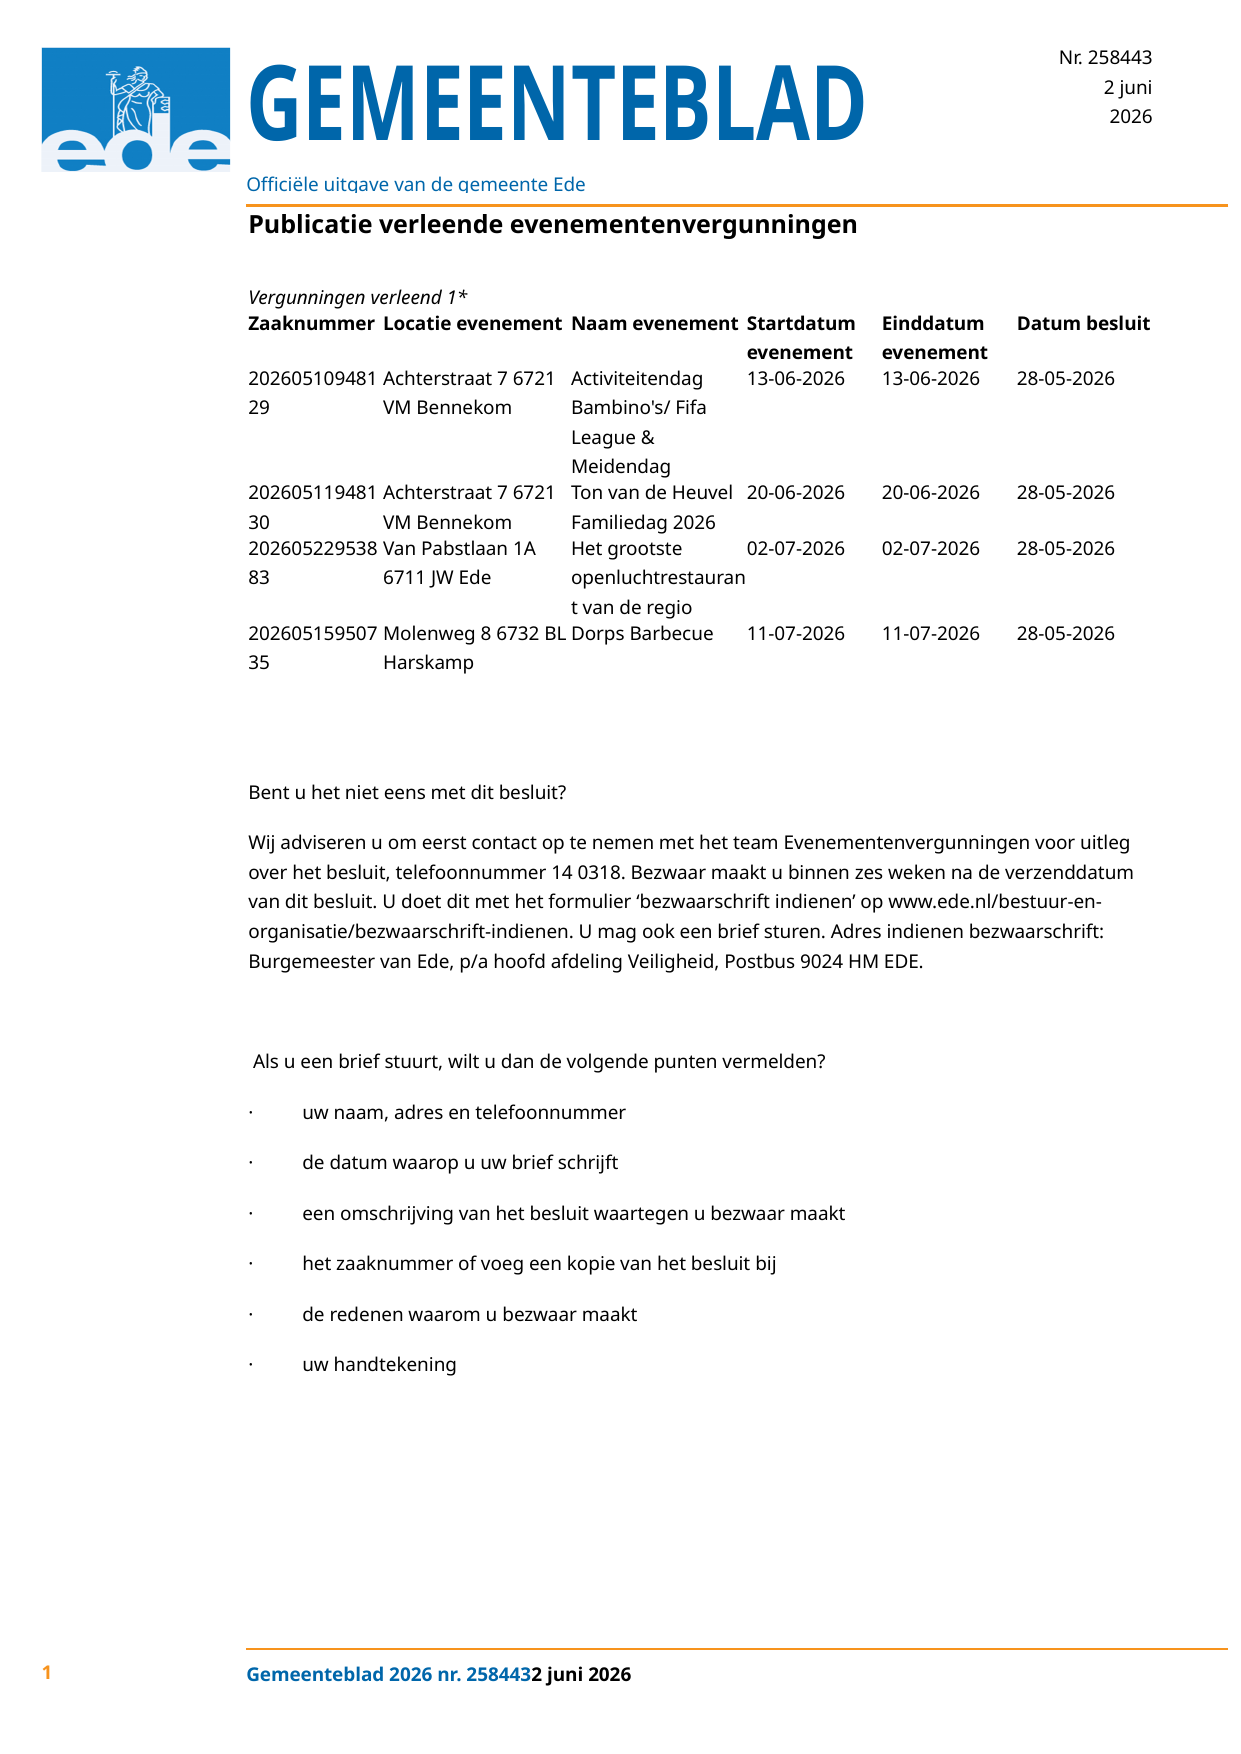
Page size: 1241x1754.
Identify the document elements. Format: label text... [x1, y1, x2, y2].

table_cell 28-05-2026 [1017, 620, 1152, 675]
table_cell 20260511948130 [248, 480, 383, 535]
table_cell Het grootste openluchtrestaurant van de regio [571, 535, 747, 620]
table_header Naam evenement [571, 310, 747, 365]
table_header Zaaknummer [248, 310, 383, 365]
table_cell 20-06-2026 [747, 480, 882, 535]
table_cell Dorps Barbecue [571, 620, 747, 675]
text · uw handtekening [248, 1351, 1152, 1377]
table_cell 13-06-2026 [882, 365, 1017, 479]
table_cell 20260522953883 [248, 535, 383, 620]
text · een omschrijving van het besluit waartegen u bezwaar maakt [248, 1200, 1152, 1226]
text Wij adviseren u om eerst contact op te nemen met het team Evenementenvergunningen voor uitleg over het besluit, telefoonnummer 14 0318. Bezwaar maakt u binnen zes weken na de verzenddatum van dit besluit. U doet dit met het formulier ‘bezwaarschrift indienen’ op www.ede.nl/bestuur-en-organisatie/bezwaarschrift-indienen. U mag ook een brief sturen. Adres indienen bezwaarschrift: Burgemeester van Ede, p/a hoofd afdeling Veiligheid, Postbus 9024 HM EDE. [248, 829, 1152, 973]
table_cell Achterstraat 7 6721 VM Bennekom [383, 480, 571, 535]
table_cell Achterstraat 7 6721 VM Bennekom [383, 365, 571, 479]
text · de redenen waarom u bezwaar maakt [248, 1301, 1152, 1326]
table_header Datum besluit [1017, 310, 1152, 365]
table_cell 13-06-2026 [747, 365, 882, 479]
table_cell 02-07-2026 [747, 535, 882, 620]
text Bent u het niet eens met dit besluit? [248, 779, 1152, 805]
table_cell 02-07-2026 [882, 535, 1017, 620]
table_cell 20-06-2026 [882, 480, 1017, 535]
text Vergunningen verleend 1* [248, 284, 1152, 309]
table_cell Activiteitendag Bambino's/ Fifa League & Meidendag [571, 365, 747, 479]
text Publicatie verleende evenementenvergunningen [248, 207, 1152, 241]
table_cell 11-07-2026 [882, 620, 1017, 675]
table_header Startdatum evenement [747, 310, 882, 365]
text · de datum waarop u uw brief schrijft [248, 1149, 1152, 1175]
table_cell Ton van de Heuvel Familiedag 2026 [571, 480, 747, 535]
table_cell Van Pabstlaan 1A 6711 JW Ede [383, 535, 571, 620]
text Als u een brief stuurt, wilt u dan de volgende punten vermelden? [248, 1049, 1152, 1074]
table_cell 28-05-2026 [1017, 480, 1152, 535]
table_header Locatie evenement [383, 310, 571, 365]
text · uw naam, adres en telefoonnummer [248, 1099, 1152, 1125]
table_cell 28-05-2026 [1017, 535, 1152, 620]
table_header Einddatum evenement [882, 310, 1017, 365]
table_cell 11-07-2026 [747, 620, 882, 675]
table_cell Molenweg 8 6732 BL Harskamp [383, 620, 571, 675]
table_cell 20260515950735 [248, 620, 383, 675]
picture [41, 47, 231, 172]
text · het zaaknummer of voeg een kopie van het besluit bij [248, 1250, 1152, 1276]
table_cell 28-05-2026 [1017, 365, 1152, 479]
table_cell 20260510948129 [248, 365, 383, 479]
